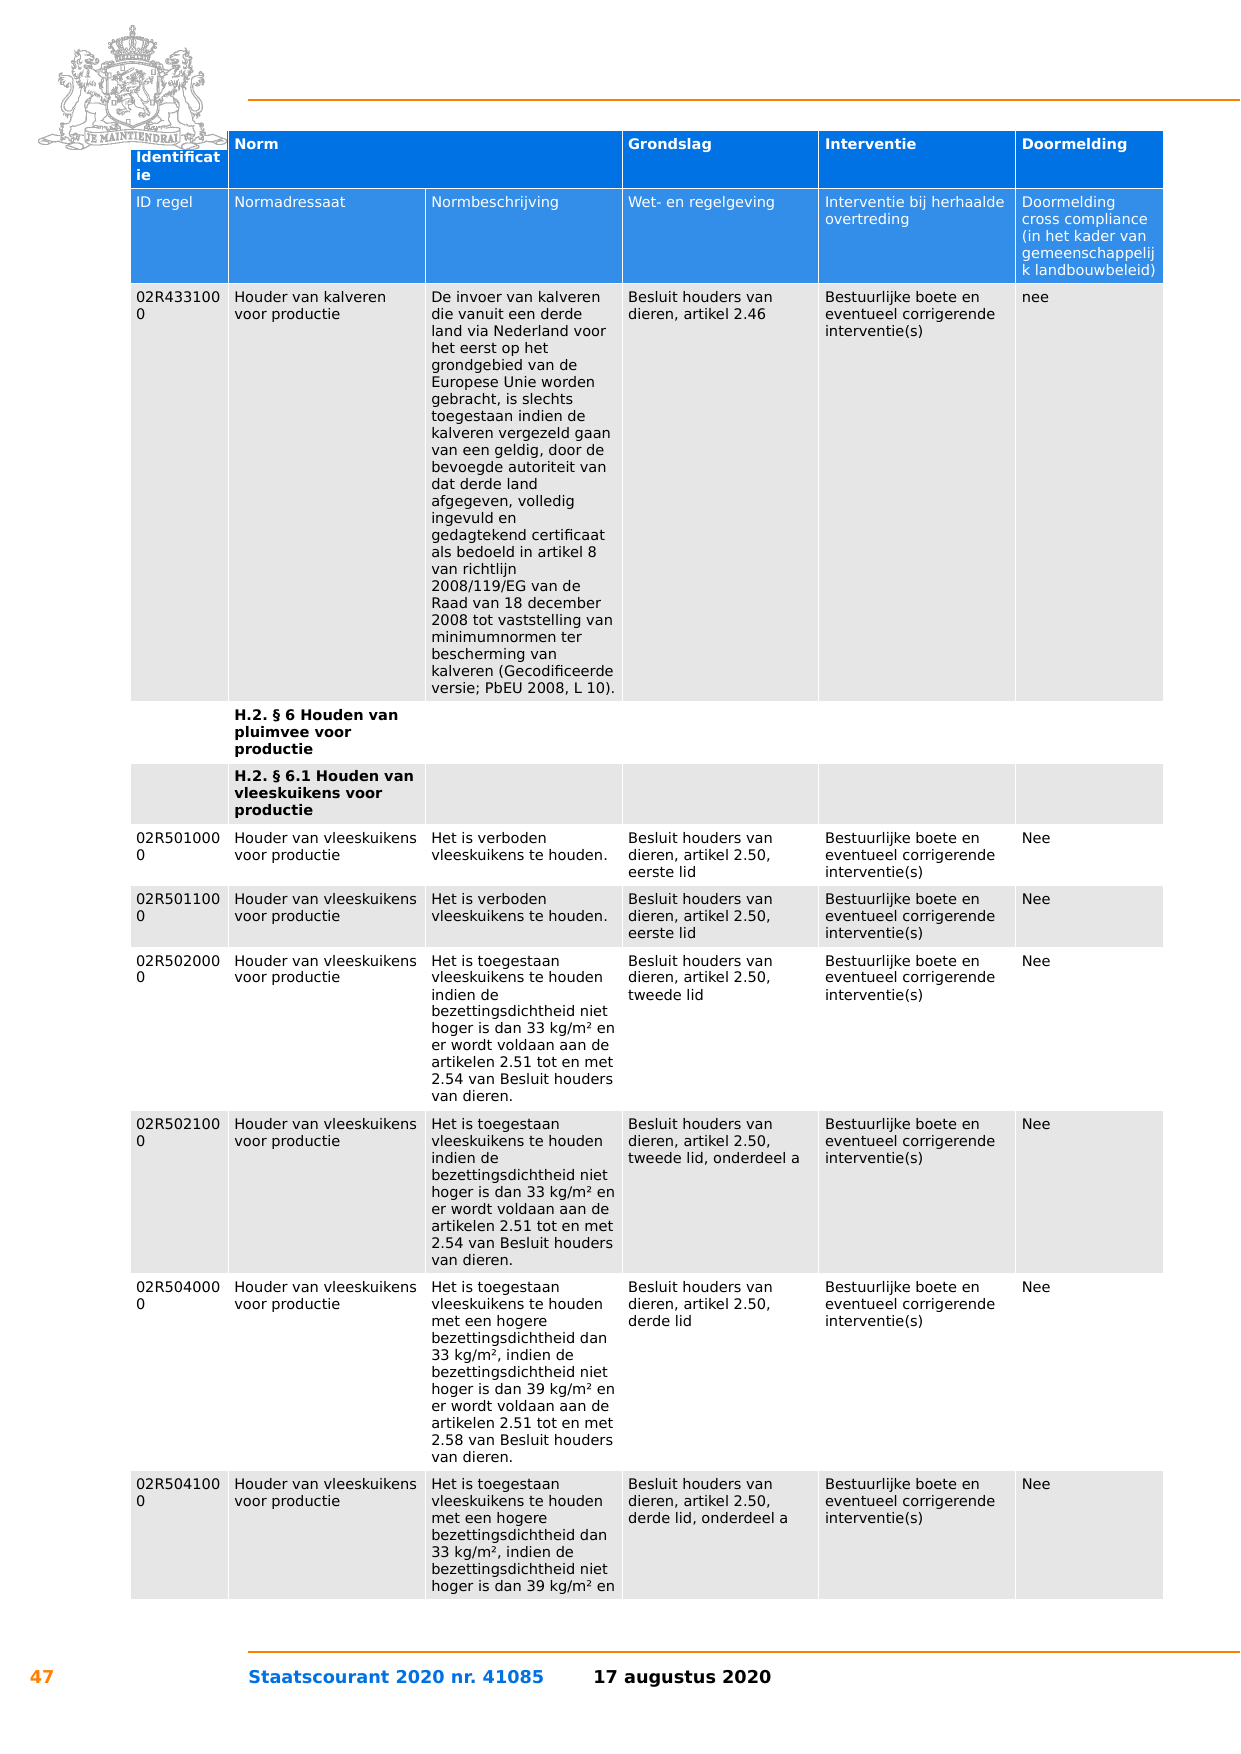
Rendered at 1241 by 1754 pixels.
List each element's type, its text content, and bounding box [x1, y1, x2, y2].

table_header Doormelding [1016, 131, 1163, 188]
table_cell Nee [1016, 1274, 1163, 1470]
table_cell Besluit houders van dieren, artikel 2.46 [623, 284, 818, 701]
table_cell Het is toegestaan vleeskuikens te houden indien de bezettingsdichtheid niet hoger is dan 33 kg/m² en er wordt voldaan aan de artikelen 2.51 tot en met 2.54 van Besluit houders van dieren. [426, 1111, 622, 1273]
table_cell Bestuurlijke boete en eventueel corrigerende interventie(s) [819, 1274, 1015, 1470]
table_cell Bestuurlijke boete en eventueel corrigerende interventie(s) [819, 1471, 1015, 1599]
table_cell Het is verboden vleeskuikens te houden. [426, 825, 622, 885]
table_cell Besluit houders van dieren, artikel 2.50, tweede lid, onderdeel a [623, 1111, 818, 1273]
table_cell Houder van vleeskuikens voor productie [229, 1471, 425, 1599]
table_cell ID regel [131, 189, 228, 283]
table_cell Bestuurlijke boete en eventueel corrigerende interventie(s) [819, 284, 1015, 701]
table_cell Doormelding cross compliance (in het kader van gemeenschappelijk landbouwbeleid) [1016, 189, 1163, 283]
table_header Norm [229, 131, 622, 188]
table_cell Nee [1016, 948, 1163, 1110]
table_cell Houder van vleeskuikens voor productie [229, 1111, 425, 1273]
table_cell nee [1016, 284, 1163, 701]
table_cell 02R5041000 [131, 1471, 228, 1599]
table_header Identificatie [131, 131, 228, 188]
table_cell [819, 702, 1015, 763]
table_cell Nee [1016, 1471, 1163, 1599]
table_cell [623, 702, 818, 763]
table_cell [1016, 702, 1163, 763]
table_cell Normadressaat [229, 189, 425, 283]
table_cell Het is toegestaan vleeskuikens te houden met een hogere bezettingsdichtheid dan 33 kg/m², indien de bezettingsdichtheid niet hoger is dan 39 kg/m² en er wordt voldaan aan de artikelen 2.51 tot en met 2.58 van Besluit houders van dieren. [426, 1274, 622, 1470]
table_cell 02R5021000 [131, 1111, 228, 1273]
table_header Grondslag [623, 131, 818, 188]
table_cell Interventie bij herhaalde overtreding [819, 189, 1015, 283]
table_cell [426, 764, 622, 824]
table_cell 02R5011000 [131, 886, 228, 947]
table_cell Het is toegestaan vleeskuikens te houden indien de bezettingsdichtheid niet hoger is dan 33 kg/m² en er wordt voldaan aan de artikelen 2.51 tot en met 2.54 van Besluit houders van dieren. [426, 948, 622, 1110]
table_cell [131, 764, 228, 824]
table_cell Nee [1016, 886, 1163, 947]
table_cell 02R5020000 [131, 948, 228, 1110]
table_cell Normbeschrijving [426, 189, 622, 283]
table_header Interventie [819, 131, 1015, 188]
table_cell Besluit houders van dieren, artikel 2.50, derde lid [623, 1274, 818, 1470]
table_cell H.2. § 6 Houden van pluimvee voor productie [229, 702, 425, 763]
table_cell Besluit houders van dieren, artikel 2.50, eerste lid [623, 886, 818, 947]
table_cell Bestuurlijke boete en eventueel corrigerende interventie(s) [819, 886, 1015, 947]
table_cell Bestuurlijke boete en eventueel corrigerende interventie(s) [819, 825, 1015, 885]
picture [38, 25, 227, 150]
table_cell Besluit houders van dieren, artikel 2.50, tweede lid [623, 948, 818, 1110]
table_cell Nee [1016, 825, 1163, 885]
table_cell Houder van kalveren voor productie [229, 284, 425, 701]
table_cell Bestuurlijke boete en eventueel corrigerende interventie(s) [819, 1111, 1015, 1273]
table_cell Houder van vleeskuikens voor productie [229, 825, 425, 885]
table_cell Besluit houders van dieren, artikel 2.50, eerste lid [623, 825, 818, 885]
table_cell Houder van vleeskuikens voor productie [229, 886, 425, 947]
table_cell Het is toegestaan vleeskuikens te houden met een hogere bezettingsdichtheid dan 33 kg/m², indien de bezettingsdichtheid niet hoger is dan 39 kg/m² en [426, 1471, 622, 1599]
table_cell Bestuurlijke boete en eventueel corrigerende interventie(s) [819, 948, 1015, 1110]
table_cell [426, 702, 622, 763]
table_cell Wet- en regelgeving [623, 189, 818, 283]
table_cell [131, 702, 228, 763]
table_cell Besluit houders van dieren, artikel 2.50, derde lid, onderdeel a [623, 1471, 818, 1599]
table_cell De invoer van kalveren die vanuit een derde land via Nederland voor het eerst op het grondgebied van de Europese Unie worden gebracht, is slechts toegestaan indien de kalveren vergezeld gaan van een geldig, door de bevoegde autoriteit van dat derde land afgegeven, volledig ingevuld en gedagtekend certificaat als bedoeld in artikel 8 van richtlijn 2008/119/EG van de Raad van 18 december 2008 tot vaststelling van minimumnormen ter bescherming van kalveren (Gecodificeerde versie; PbEU 2008, L 10). [426, 284, 622, 701]
table_cell Het is verboden vleeskuikens te houden. [426, 886, 622, 947]
table_cell [623, 764, 818, 824]
table_cell Nee [1016, 1111, 1163, 1273]
table_cell [1016, 764, 1163, 824]
table_cell 02R4331000 [131, 284, 228, 701]
table_cell 02R5040000 [131, 1274, 228, 1470]
table_cell H.2. § 6.1 Houden van vleeskuikens voor productie [229, 764, 425, 824]
table_cell 02R5010000 [131, 825, 228, 885]
table_cell Houder van vleeskuikens voor productie [229, 1274, 425, 1470]
table_cell [819, 764, 1015, 824]
table_cell Houder van vleeskuikens voor productie [229, 948, 425, 1110]
